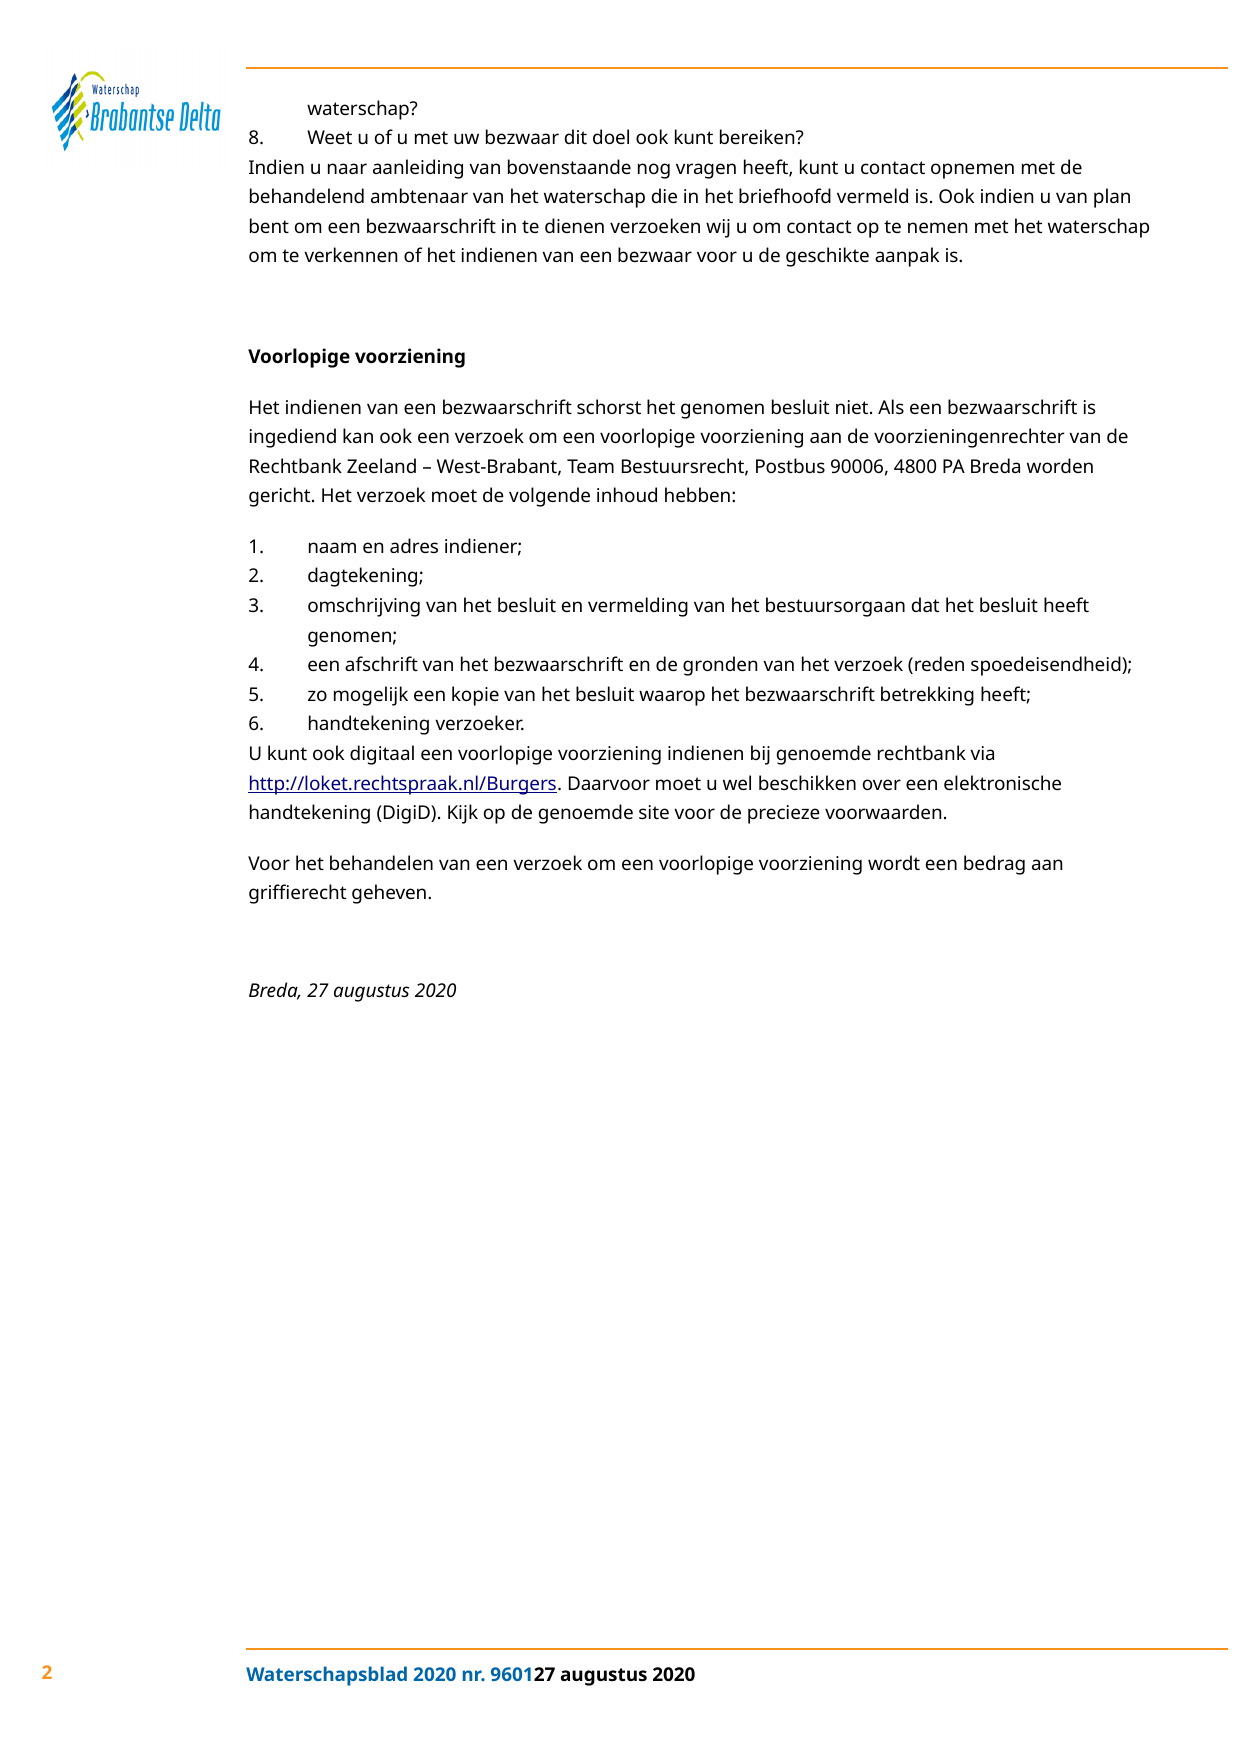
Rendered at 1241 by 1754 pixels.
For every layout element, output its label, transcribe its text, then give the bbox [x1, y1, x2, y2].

list dagtekening; [248, 563, 1152, 588]
list omschrijving van het besluit en vermelding van het bestuursorgaan dat het besluit heeft genomen; [248, 592, 1152, 648]
text Indien u naar aanleiding van bovenstaande nog vragen heeft, kunt u contact opnemen met de behandelend ambtenaar van het waterschap die in het briefhoofd vermeld is. Ook indien u van plan bent om een bezwaarschrift in te dienen verzoeken wij u om contact op te nemen met het waterschap om te verkennen of het indienen van een bezwaar voor u de geschikte aanpak is. [248, 154, 1152, 268]
list handtekening verzoeker. [248, 711, 1152, 736]
list een afschrift van het bezwaarschrift en de gronden van het verzoek (reden spoedeisendheid); [248, 651, 1152, 677]
text U kunt ook digitaal een voorlopige voorziening indienen bij genoemde rechtbank via http://loket.rechtspraak.nl/Burgers. Daarvoor moet u wel beschikken over een elektronische handtekening (DigiD). Kijk op de genoemde site voor de precieze voorwaarden. [248, 740, 1152, 825]
text Voor het behandelen van een verzoek om een voorlopige voorziening wordt een bedrag aan griffierecht geheven. [248, 850, 1152, 905]
list waterschap? [248, 95, 1152, 121]
list naam en adres indiener; [248, 533, 1152, 559]
list zo mogelijk een kopie van het besluit waarop het bezwaarschrift betrekking heeft; [248, 681, 1152, 707]
text Voorlopige voorziening [248, 343, 1152, 369]
text Het indienen van een bezwaarschrift schorst het genomen besluit niet. Als een bezwaarschrift is ingediend kan ook een verzoek om een voorlopige voorziening aan de voorzieningenrechter van de Rechtbank Zeeland – West-Brabant, Team Bestuursrecht, Postbus 90006, 4800 PA Breda worden gericht. Het verzoek moet de volgende inhoud hebben: [248, 394, 1152, 508]
list Weet u of u met uw bezwaar dit doel ook kunt bereiken? [248, 124, 1152, 150]
text Breda, 27 augustus 2020 [248, 978, 1152, 1003]
picture [41, 47, 231, 172]
